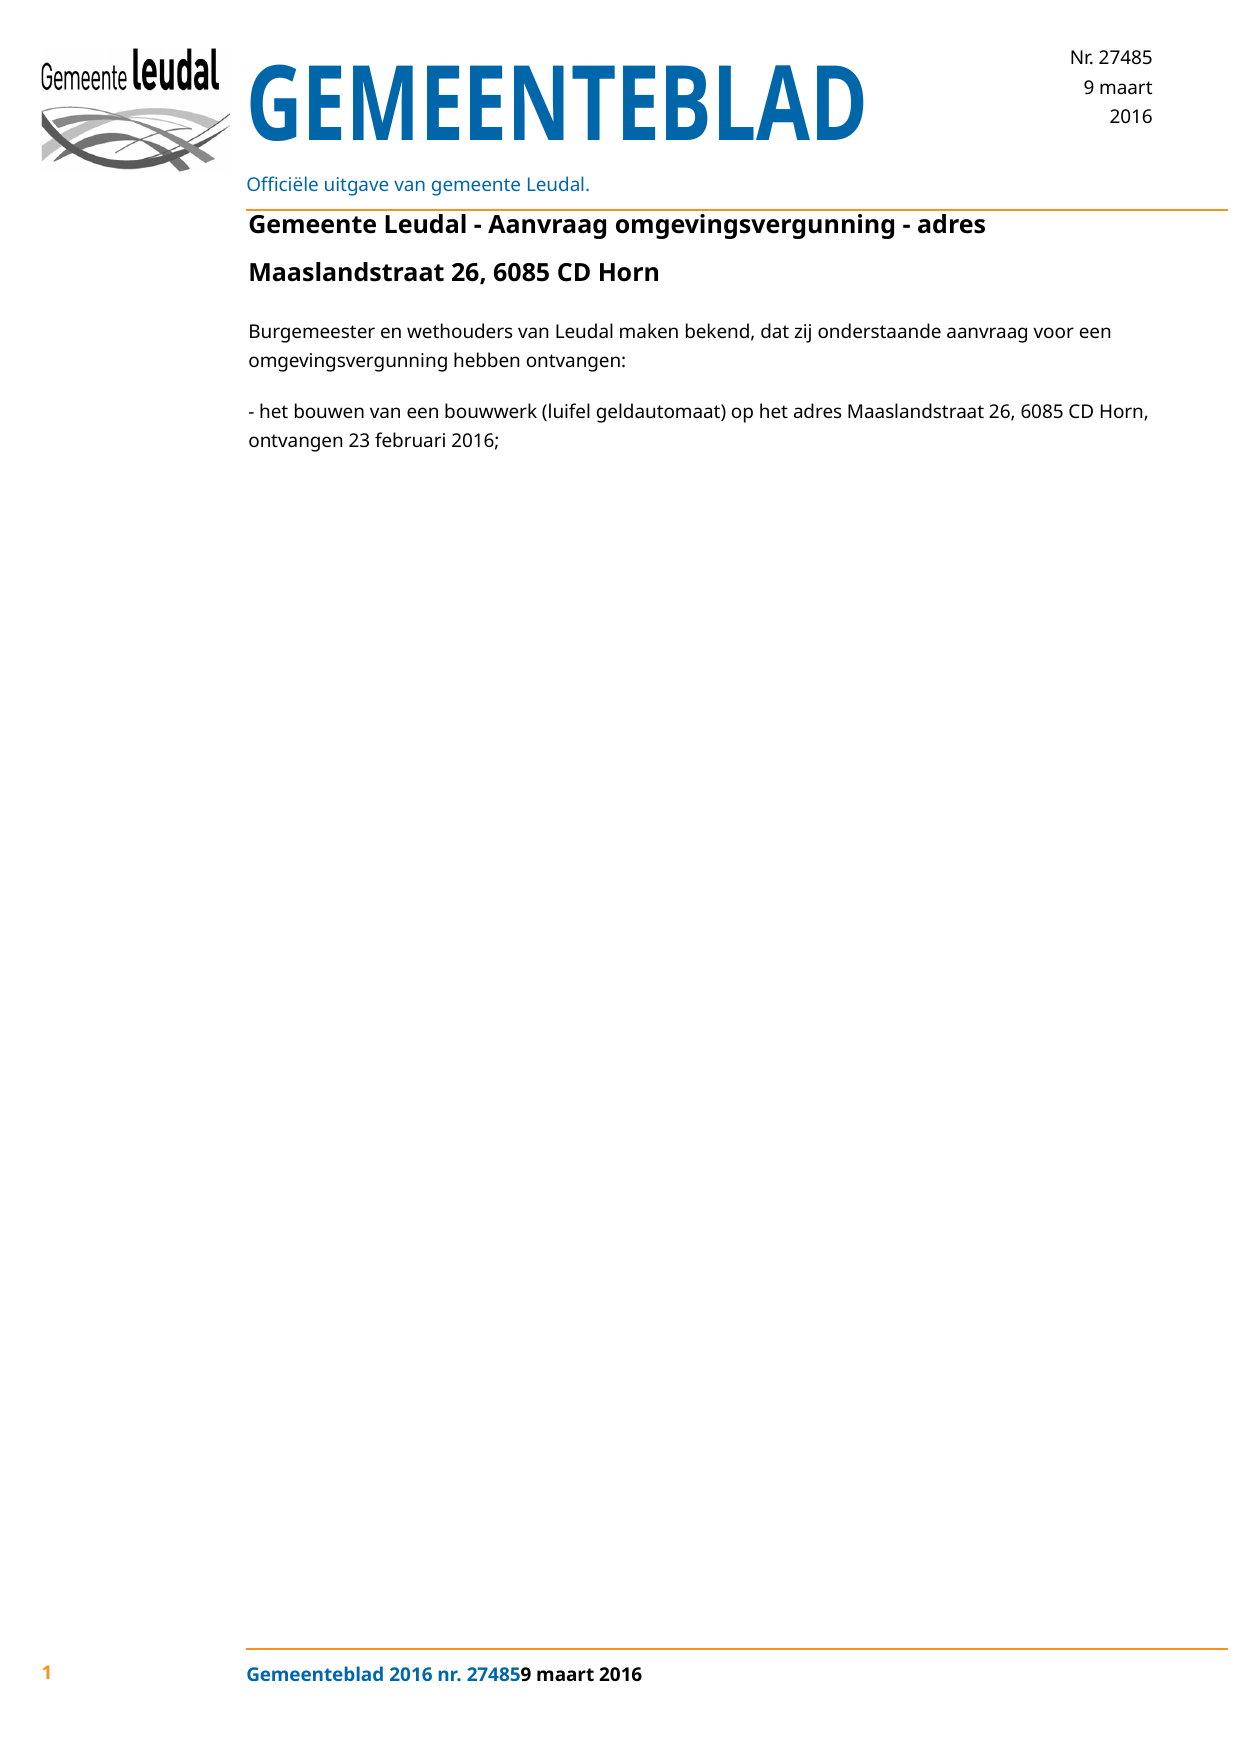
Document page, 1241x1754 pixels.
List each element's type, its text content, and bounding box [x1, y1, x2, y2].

picture [41, 47, 231, 172]
text Gemeente Leudal - Aanvraag omgevingsvergunning - adres Maaslandstraat 26, 6085 CD Horn [248, 211, 1152, 288]
text - het bouwen van een bouwwerk (luifel geldautomaat) op het adres Maaslandstraat 26, 6085 CD Horn, ontvangen 23 februari 2016; [248, 398, 1152, 453]
text Burgemeester en wethouders van Leudal maken bekend, dat zij onderstaande aanvraag voor een omgevingsvergunning hebben ontvangen: [248, 318, 1152, 373]
